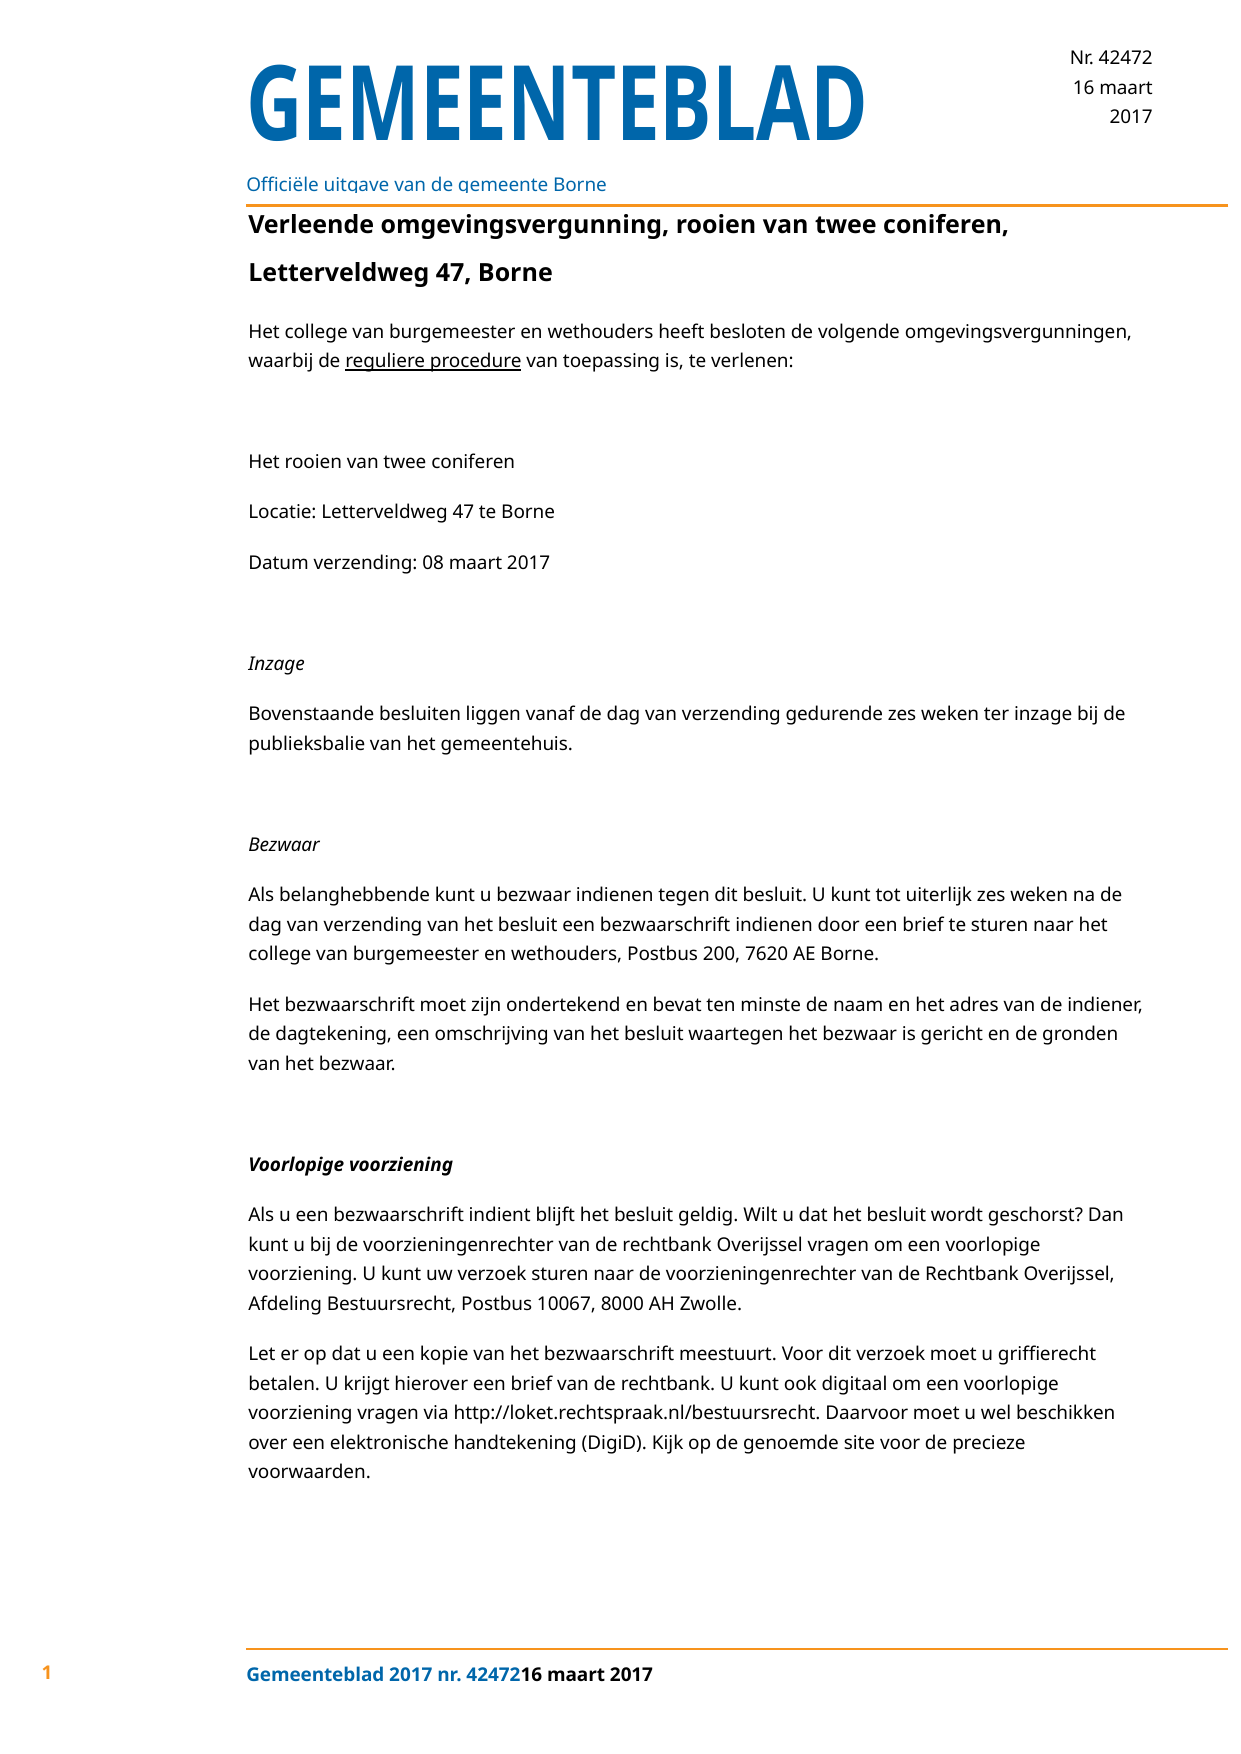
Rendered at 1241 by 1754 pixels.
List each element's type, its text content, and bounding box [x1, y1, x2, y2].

text Let er op dat u een kopie van het bezwaarschrift meestuurt. Voor dit verzoek moet u griffierecht betalen. U krijgt hierover een brief van de rechtbank. U kunt ook digitaal om een voorlopige voorziening vragen via http://loket.rechtspraak.nl/bestuursrecht. Daarvoor moet u wel beschikken over een elektronische handtekening (DigiD). Kijk op de genoemde site voor de precieze voorwaarden. [248, 1340, 1152, 1484]
text Bovenstaande besluiten liggen vanaf de dag van verzending gedurende zes weken ter inzage bij de publieksbalie van het gemeentehuis. [248, 700, 1152, 756]
text Het college van burgemeester en wethouders heeft besloten de volgende omgevingsvergunningen, waarbij de reguliere procedure van toepassing is, te verlenen: [248, 318, 1152, 373]
text Het bezwaarschrift moet zijn ondertekend en bevat ten minste de naam en het adres van de indiener, de dagtekening, een omschrijving van het besluit waartegen het bezwaar is gericht en de gronden van het bezwaar. [248, 991, 1152, 1076]
text Als u een bezwaarschrift indient blijft het besluit geldig. Wilt u dat het besluit wordt geschorst? Dan kunt u bij de voorzieningenrechter van de rechtbank Overijssel vragen om een voorlopige voorziening. U kunt uw verzoek sturen naar de voorzieningenrechter van de Rechtbank Overijssel, Afdeling Bestuursrecht, Postbus 10067, 8000 AH Zwolle. [248, 1201, 1152, 1316]
text Inzage [248, 650, 1152, 676]
picture [41, 47, 231, 172]
text Verleende omgevingsvergunning, rooien van twee coniferen, Letterveldweg 47, Borne [248, 207, 1152, 288]
text Voorlopige voorziening [248, 1151, 1152, 1177]
text Als belanghebbende kunt u bezwaar indienen tegen dit besluit. U kunt tot uiterlijk zes weken na de dag van verzending van het besluit een bezwaarschrift indienen door een brief te sturen naar het college van burgemeester en wethouders, Postbus 200, 7620 AE Borne. [248, 881, 1152, 966]
text Locatie: Letterveldweg 47 te Borne [248, 499, 1152, 524]
text Het rooien van twee coniferen [248, 448, 1152, 474]
text Datum verzending: 08 maart 2017 [248, 549, 1152, 575]
text Bezwaar [248, 831, 1152, 857]
